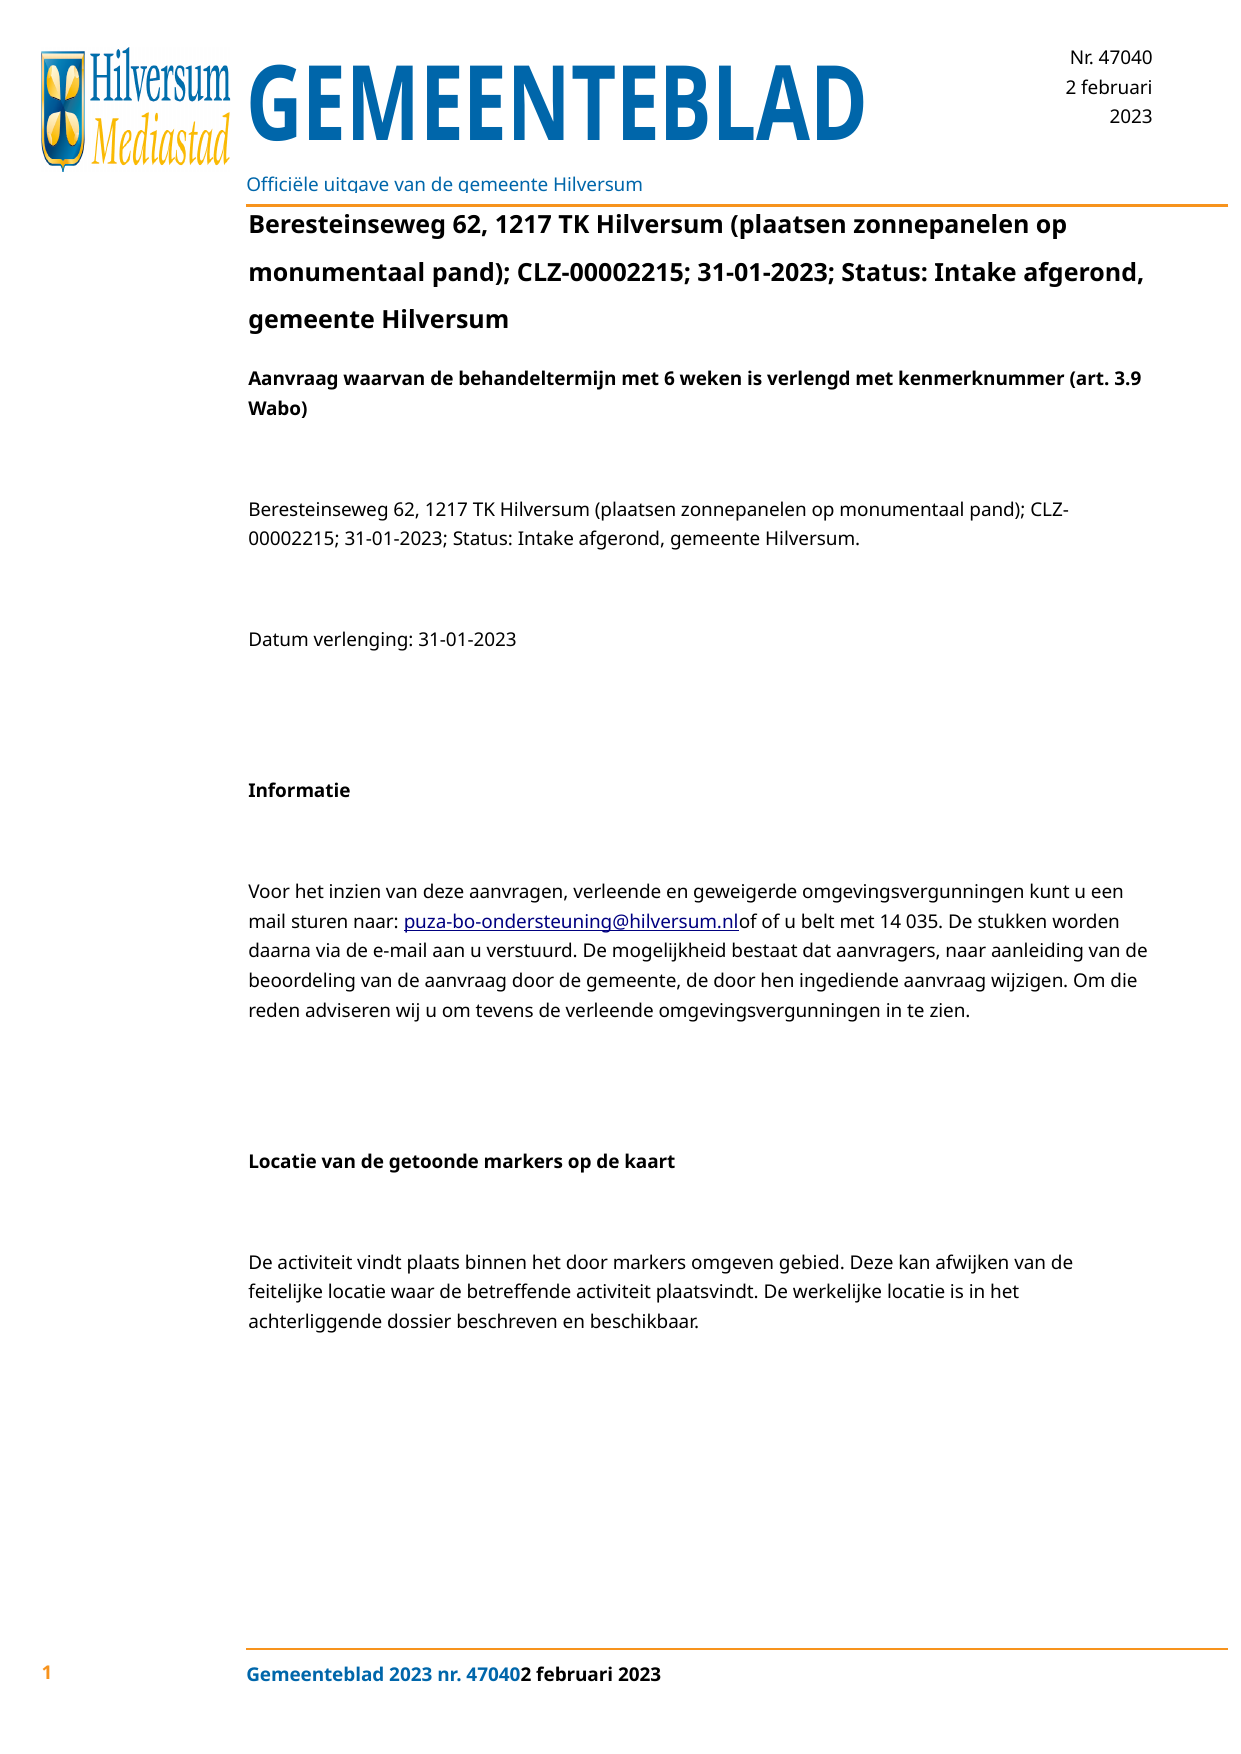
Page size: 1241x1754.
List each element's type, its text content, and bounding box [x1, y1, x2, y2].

text De activiteit vindt plaats binnen het door markers omgeven gebied. Deze kan afwijken van de feitelijke locatie waar de betreffende activiteit plaatsvindt. De werkelijke locatie is in het achterliggende dossier beschreven en beschikbaar. [248, 1249, 1152, 1334]
text Locatie van de getoonde markers op de kaart [248, 1148, 1152, 1174]
text Beresteinseweg 62, 1217 TK Hilversum (plaatsen zonnepanelen op monumentaal pand); CLZ-00002215; 31-01-2023; Status: Intake afgerond, gemeente Hilversum. [248, 496, 1152, 551]
text Datum verlenging: 31-01-2023 [248, 626, 1152, 652]
text Informatie [248, 778, 1152, 803]
text Beresteinseweg 62, 1217 TK Hilversum (plaatsen zonnepanelen op monumentaal pand); CLZ-00002215; 31-01-2023; Status: Intake afgerond, gemeente Hilversum [248, 207, 1152, 336]
text Aanvraag waarvan de behandeltermijn met 6 weken is verlengd met kenmerknummer (art. 3.9 Wabo) [248, 366, 1152, 421]
picture [41, 47, 231, 172]
text Voor het inzien van deze aanvragen, verleende en geweigerde omgevingsvergunningen kunt u een mail sturen naar: puza-bo-ondersteuning@hilversum.nlof of u belt met 14 035. De stukken worden daarna via de e-mail aan u verstuurd. De mogelijkheid bestaat dat aanvragers, naar aanleiding van de beoordeling van de aanvraag door de gemeente, de door hen ingediende aanvraag wijzigen. Om die reden adviseren wij u om tevens de verleende omgevingsvergunningen in te zien. [248, 878, 1152, 1022]
